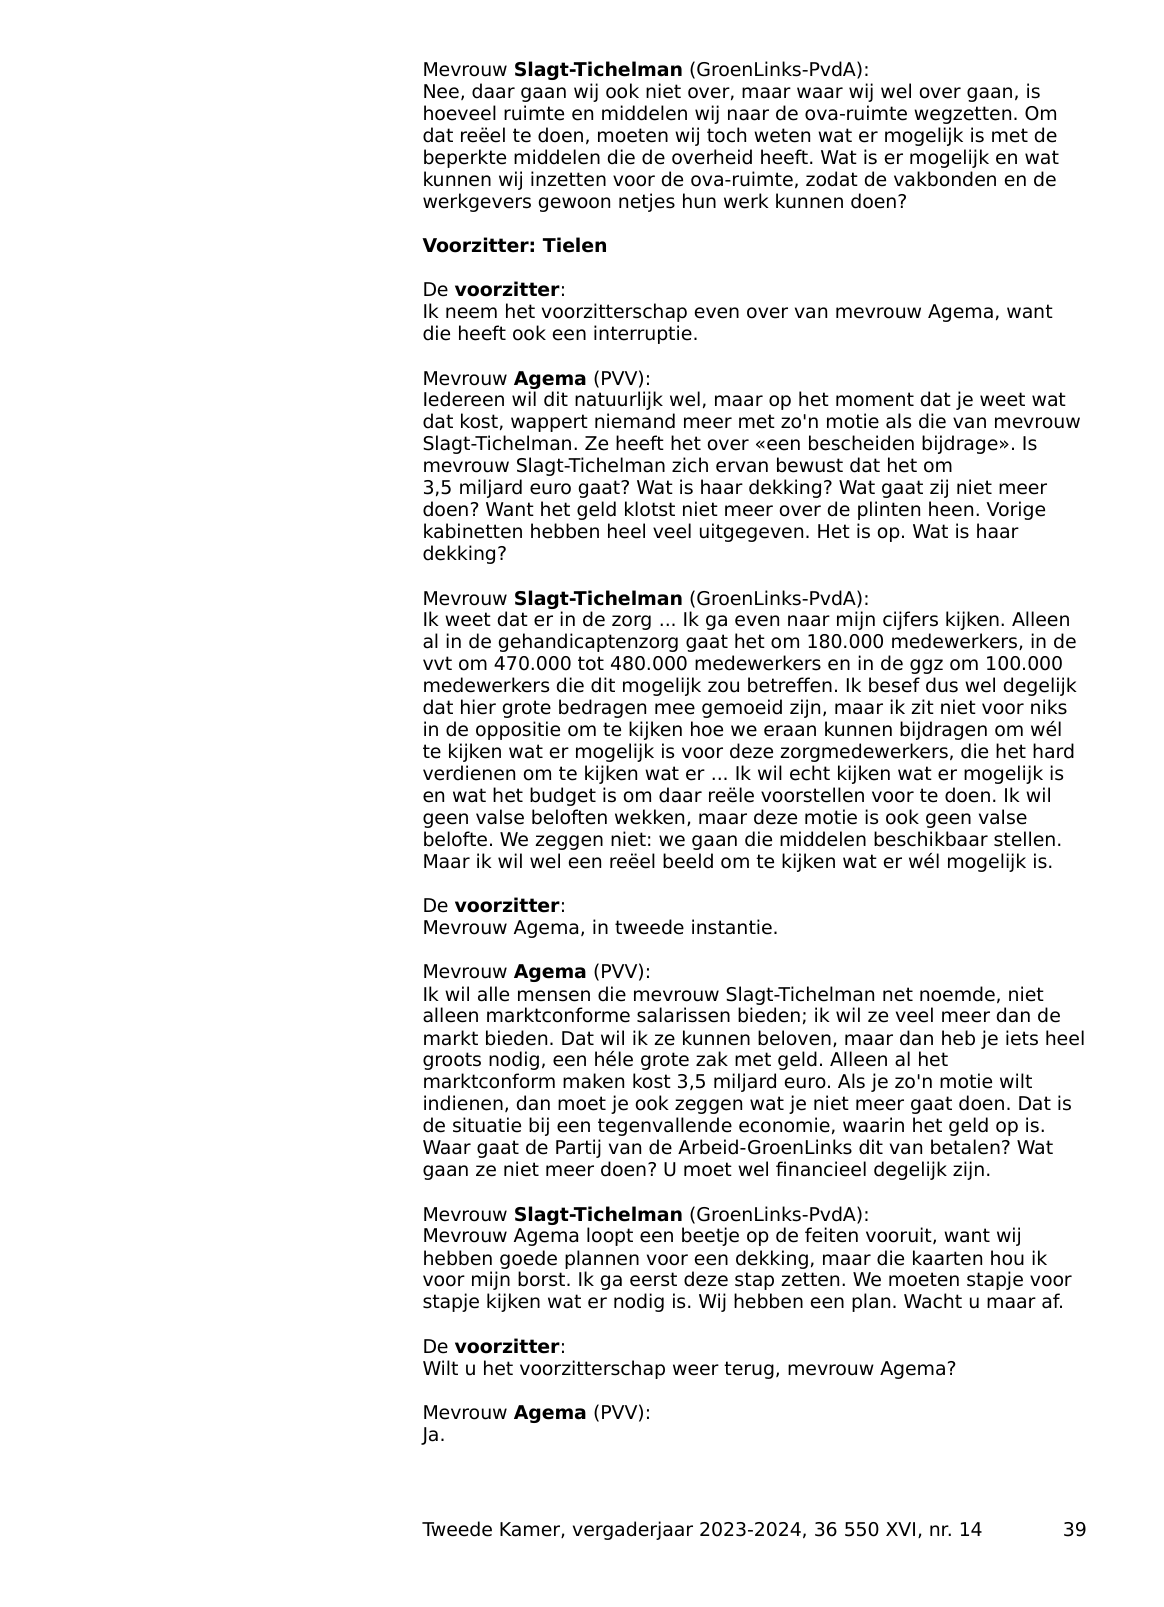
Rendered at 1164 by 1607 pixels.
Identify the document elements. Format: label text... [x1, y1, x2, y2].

text Wilt u het voorzitterschap weer terug, mevrouw Agema? [422, 1357, 1087, 1379]
text Mevrouw Slagt-Tichelman (GroenLinks-PvdA): [422, 59, 1087, 81]
text Mevrouw Agema, in tweede instantie. [422, 917, 1087, 939]
text Ik neem het voorzitterschap even over van mevrouw Agema, want die heeft ook een interruptie. [422, 301, 1087, 345]
text De voorzitter: [422, 279, 1087, 301]
text Ik weet dat er in de zorg ... Ik ga even naar mijn cijfers kijken. Alleen al in de gehandicaptenzorg gaat het om 180.000 medewerkers, in de vvt om 470.000 tot 480.000 medewerkers en in de ggz om 100.000 medewerkers die dit mogelijk zou betreffen. Ik besef dus wel degelijk dat hier grote bedragen mee gemoeid zijn, maar ik zit niet voor niks in de oppositie om te kijken hoe we eraan kunnen bijdragen om wél te kijken wat er mogelijk is voor deze zorgmedewerkers, die het hard verdienen om te kijken wat er ... Ik wil echt kijken wat er mogelijk is en wat het budget is om daar reële voorstellen voor te doen. Ik wil geen valse beloften wekken, maar deze motie is ook geen valse belofte. We zeggen niet: we gaan die middelen beschikbaar stellen. Maar ik wil wel een reëel beeld om te kijken wat er wél mogelijk is. [422, 609, 1087, 873]
text Ja. [422, 1424, 1087, 1446]
text Mevrouw Agema (PVV): [422, 1402, 1087, 1424]
text Mevrouw Slagt-Tichelman (GroenLinks-PvdA): [422, 1203, 1087, 1225]
text Iedereen wil dit natuurlijk wel, maar op het moment dat je weet wat dat kost, wappert niemand meer met zo'n motie als die van mevrouw Slagt-Tichelman. Ze heeft het over «een bescheiden bijdrage». Is mevrouw Slagt-Tichelman zich ervan bewust dat het om 3,5 miljard euro gaat? Wat is haar dekking? Wat gaat zij niet meer doen? Want het geld klotst niet meer over de plinten heen. Vorige kabinetten hebben heel veel uitgegeven. Het is op. Wat is haar dekking? [422, 389, 1087, 565]
text Mevrouw Slagt-Tichelman (GroenLinks-PvdA): [422, 587, 1087, 609]
text Nee, daar gaan wij ook niet over, maar waar wij wel over gaan, is hoeveel ruimte en middelen wij naar de ova-ruimte wegzetten. Om dat reëel te doen, moeten wij toch weten wat er mogelijk is met de beperkte middelen die de overheid heeft. Wat is er mogelijk en wat kunnen wij inzetten voor de ova-ruimte, zodat de vakbonden en de werkgevers gewoon netjes hun werk kunnen doen? [422, 81, 1087, 213]
subtitle Voorzitter: Tielen [422, 235, 1087, 257]
text Mevrouw Agema (PVV): [422, 367, 1087, 389]
text Ik wil alle mensen die mevrouw Slagt-Tichelman net noemde, niet alleen marktconforme salarissen bieden; ik wil ze veel meer dan de markt bieden. Dat wil ik ze kunnen beloven, maar dan heb je iets heel groots nodig, een héle grote zak met geld. Alleen al het marktconform maken kost 3,5 miljard euro. Als je zo'n motie wilt indienen, dan moet je ook zeggen wat je niet meer gaat doen. Dat is de situatie bij een tegenvallende economie, waarin het geld op is. Waar gaat de Partij van de Arbeid-GroenLinks dit van betalen? Wat gaan ze niet meer doen? U moet wel financieel degelijk zijn. [422, 983, 1087, 1181]
text De voorzitter: [422, 895, 1087, 917]
text De voorzitter: [422, 1336, 1087, 1357]
text Mevrouw Agema (PVV): [422, 961, 1087, 983]
text Mevrouw Agema loopt een beetje op de feiten vooruit, want wij hebben goede plannen voor een dekking, maar die kaarten hou ik voor mijn borst. Ik ga eerst deze stap zetten. We moeten stapje voor stapje kijken wat er nodig is. Wij hebben een plan. Wacht u maar af. [422, 1225, 1087, 1313]
